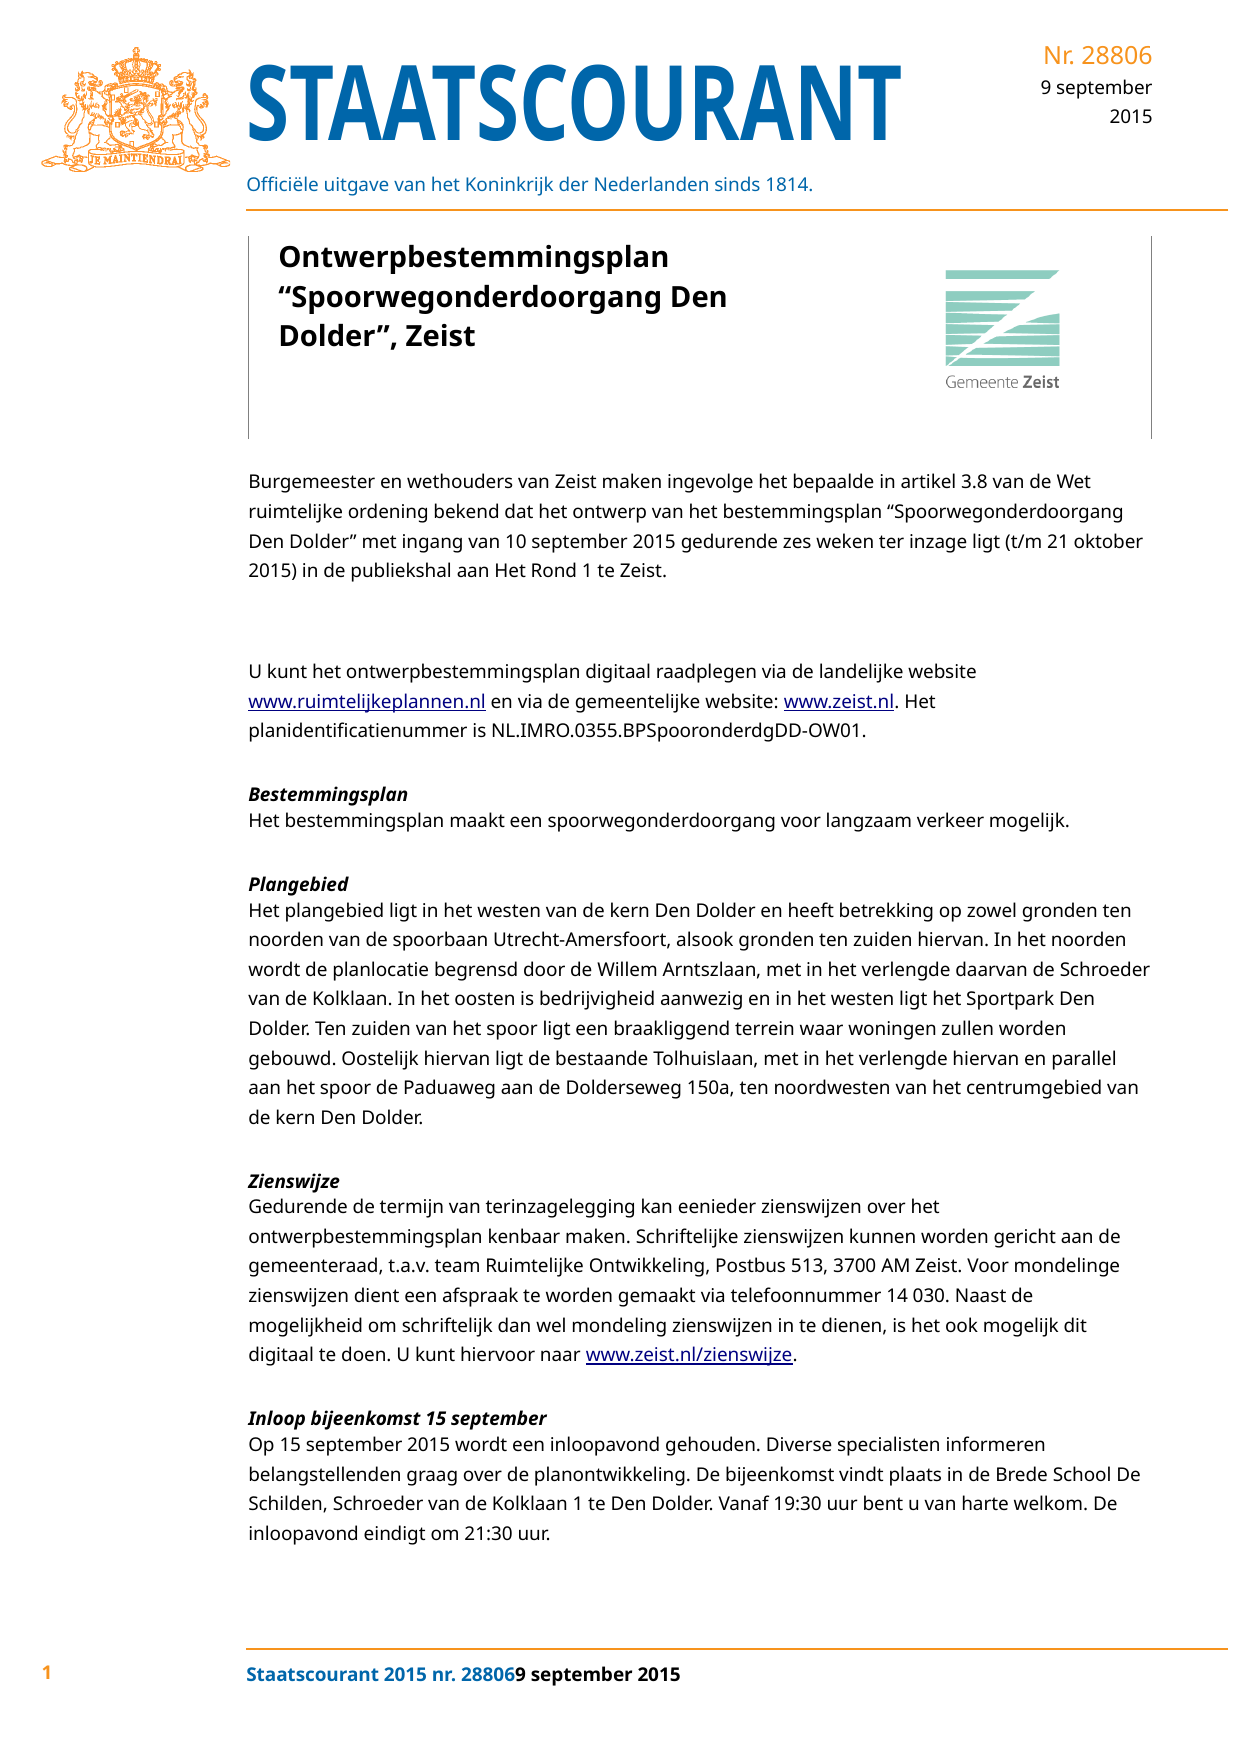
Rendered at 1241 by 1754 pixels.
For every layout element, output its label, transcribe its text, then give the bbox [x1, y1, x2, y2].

text U kunt het ontwerpbestemmingsplan digitaal raadplegen via de landelijke website www.ruimtelijkeplannen.nl en via de gemeentelijke website: www.zeist.nl. Het planidentificatienummer is NL.IMRO.0355.BPSpooronderdgDD-OW01. [248, 658, 1152, 743]
table_header Ontwerpbestemmingsplan “Spoorwegonderdoorgang Den Dolder”, Zeist [249, 236, 850, 439]
table_header [850, 414, 1151, 439]
text Het plangebied ligt in het westen van de kern Den Dolder en heeft betrekking op zowel gronden ten noorden van de spoorbaan Utrecht-Amersfoort, alsook gronden ten zuiden hiervan. In het noorden wordt de planlocatie begrensd door de Willem Arntszlaan, met in het verlengde daarvan de Schroeder van de Kolklaan. In het oosten is bedrijvigheid aanwezig en in het westen ligt het Sportpark Den Dolder. Ten zuiden van het spoor ligt een braakliggend terrein waar woningen zullen worden gebouwd. Oostelijk hiervan ligt de bestaande Tolhuislaan, met in het verlengde hiervan en parallel aan het spoor de Paduaweg aan de Dolderseweg 150a, ten noordwesten van het centrumgebied van de kern Den Dolder. [248, 897, 1152, 1129]
table_header [850, 236, 910, 413]
text Burgemeester en wethouders van Zeist maken ingevolge het bepaalde in artikel 3.8 van de Wet ruimtelijke ordening bekend dat het ontwerp van het bestemmingsplan “Spoorwegonderdoorgang Den Dolder” met ingang van 10 september 2015 gedurende zes weken ter inzage ligt (t/m 21 oktober 2015) in de publiekshal aan Het Rond 1 te Zeist. [248, 469, 1152, 583]
table_header [1091, 236, 1151, 413]
text Bestemmingsplan [248, 781, 1152, 807]
text Op 15 september 2015 wordt een inloopavond gehouden. Diverse specialisten informeren belangstellenden graag over de planontwikkeling. De bijeenkomst vindt plaats in de Brede School De Schilden, Schroeder van de Kolklaan 1 te Den Dolder. Vanaf 19:30 uur bent u van harte welkom. De inloopavond eindigt om 21:30 uur. [248, 1431, 1152, 1546]
picture [910, 236, 1091, 414]
text Plangebied [248, 871, 1152, 897]
text Inloop bijeenkomst 15 september [248, 1405, 1152, 1431]
text Het bestemmingsplan maakt een spoorwegonderdoorgang voor langzaam verkeer mogelijk. [248, 807, 1152, 833]
picture [41, 47, 231, 172]
text Zienswijze [248, 1168, 1152, 1193]
text Gedurende de termijn van terinzagelegging kan eenieder zienswijzen over het ontwerpbestemmingsplan kenbaar maken. Schriftelijke zienswijzen kunnen worden gericht aan de gemeenteraad, t.a.v. team Ruimtelijke Ontwikkeling, Postbus 513, 3700 AM Zeist. Voor mondelinge zienswijzen dient een afspraak te worden gemaakt via telefoonnummer 14 030. Naast de mogelijkheid om schriftelijk dan wel mondeling zienswijzen in te dienen, is het ook mogelijk dit digitaal te doen. U kunt hiervoor naar www.zeist.nl/zienswijze. [248, 1193, 1152, 1367]
